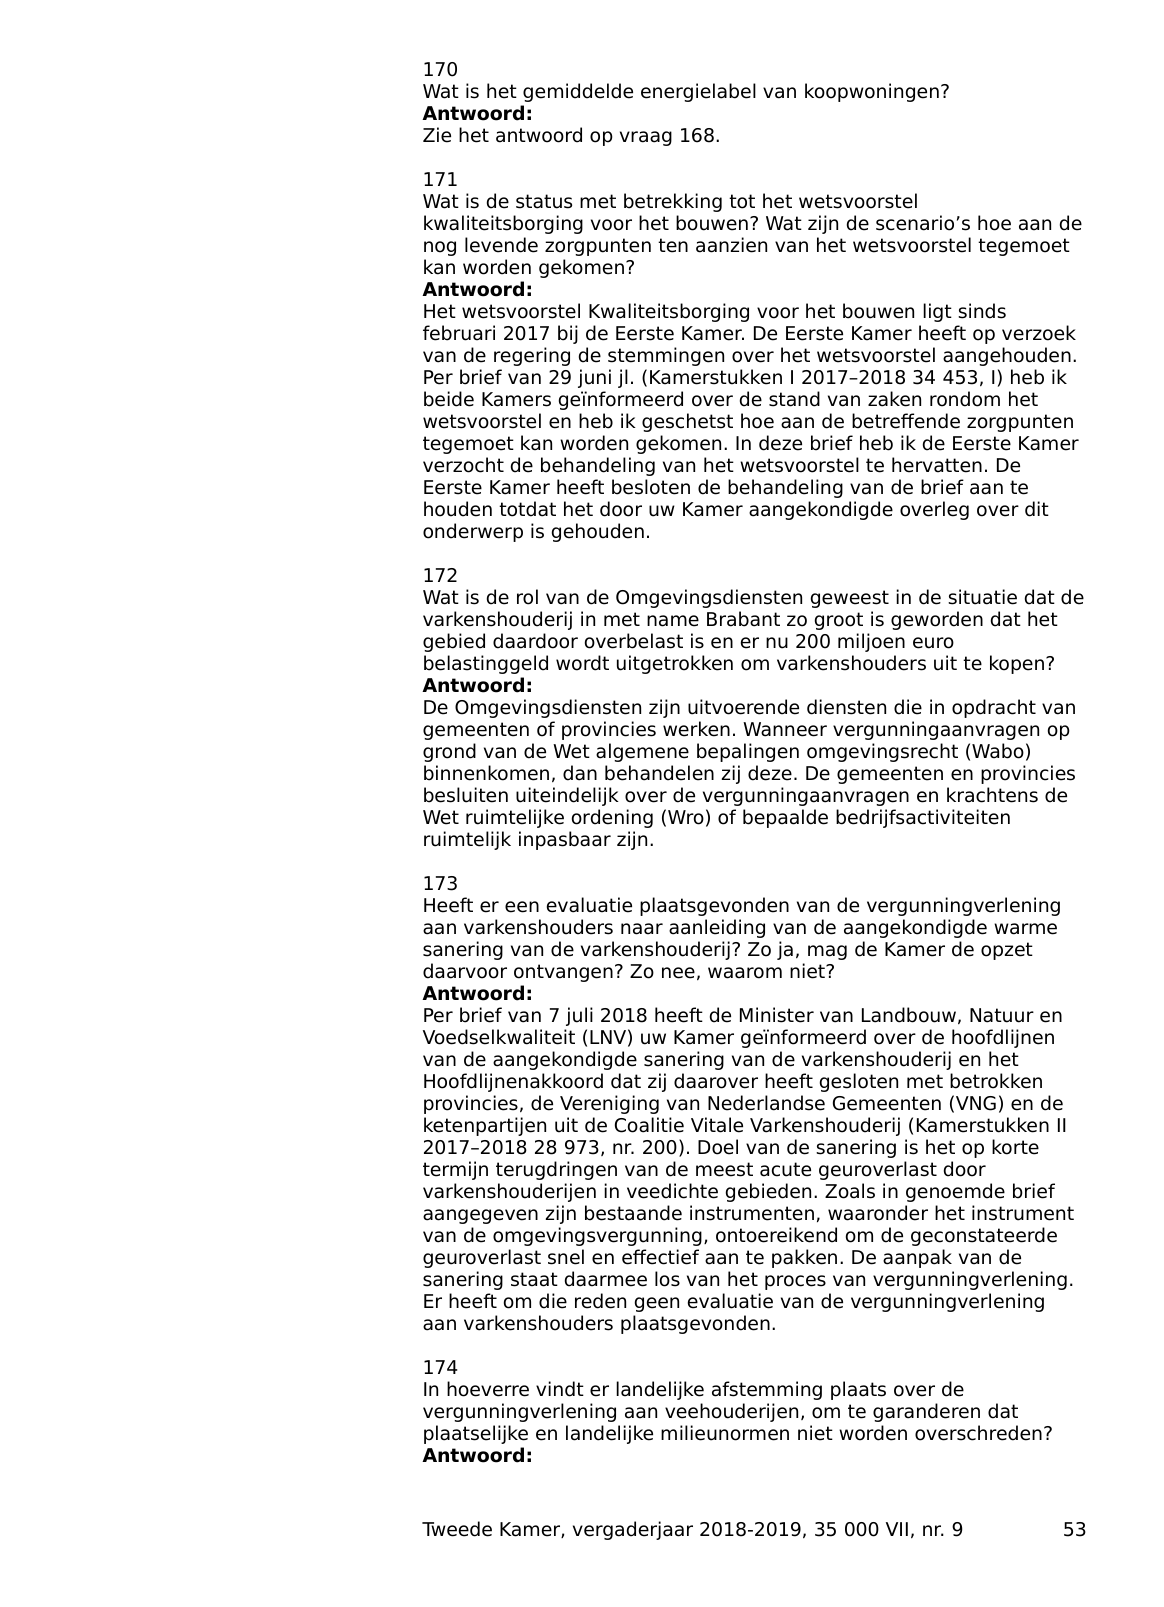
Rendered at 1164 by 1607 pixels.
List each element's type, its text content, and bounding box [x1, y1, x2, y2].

text Wat is de rol van de Omgevingsdiensten geweest in de situatie dat de varkenshouderij in met name Brabant zo groot is geworden dat het gebied daardoor overbelast is en er nu 200 miljoen euro belastinggeld wordt uitgetrokken om varkenshouders uit te kopen? [422, 587, 1087, 675]
text De Omgevingsdiensten zijn uitvoerende diensten die in opdracht van gemeenten of provincies werken. Wanneer vergunningaanvragen op grond van de Wet algemene bepalingen omgevingsrecht (Wabo) binnenkomen, dan behandelen zij deze. De gemeenten en provincies besluiten uiteindelijk over de vergunningaanvragen en krachtens de Wet ruimtelijke ordening (Wro) of bepaalde bedrijfsactiviteiten ruimtelijk inpasbaar zijn. [422, 697, 1087, 851]
text 174 [422, 1357, 1087, 1379]
text 173 [422, 873, 1087, 895]
text Wat is de status met betrekking tot het wetsvoorstel kwaliteitsborging voor het bouwen? Wat zijn de scenario’s hoe aan de nog levende zorgpunten ten aanzien van het wetsvoorstel tegemoet kan worden gekomen? [422, 191, 1087, 279]
text 170 [422, 59, 1087, 81]
text 171 [422, 169, 1087, 191]
text Antwoord: [422, 103, 1087, 125]
text Per brief van 7 juli 2018 heeft de Minister van Landbouw, Natuur en Voedselkwaliteit (LNV) uw Kamer geïnformeerd over de hoofdlijnen van de aangekondigde sanering van de varkenshouderij en het Hoofdlijnenakkoord dat zij daarover heeft gesloten met betrokken provincies, de Vereniging van Nederlandse Gemeenten (VNG) en de ketenpartijen uit de Coalitie Vitale Varkenshouderij (Kamerstukken II 2017–2018 28 973, nr. 200). Doel van de sanering is het op korte termijn terugdringen van de meest acute geuroverlast door varkenshouderijen in veedichte gebieden. Zoals in genoemde brief aangegeven zijn bestaande instrumenten, waaronder het instrument van de omgevingsvergunning, ontoereikend om de geconstateerde geuroverlast snel en effectief aan te pakken. De aanpak van de sanering staat daarmee los van het proces van vergunningverlening. Er heeft om die reden geen evaluatie van de vergunningverlening aan varkenshouders plaatsgevonden. [422, 1005, 1087, 1334]
text Wat is het gemiddelde energielabel van koopwoningen? [422, 81, 1087, 103]
text In hoeverre vindt er landelijke afstemming plaats over de vergunningverlening aan veehouderijen, om te garanderen dat plaatselijke en landelijke milieunormen niet worden overschreden? [422, 1379, 1087, 1444]
text Antwoord: [422, 675, 1087, 697]
text Het wetsvoorstel Kwaliteitsborging voor het bouwen ligt sinds februari 2017 bij de Eerste Kamer. De Eerste Kamer heeft op verzoek van de regering de stemmingen over het wetsvoorstel aangehouden. Per brief van 29 juni jl. (Kamerstukken I 2017–2018 34 453, I) heb ik beide Kamers geïnformeerd over de stand van zaken rondom het wetsvoorstel en heb ik geschetst hoe aan de betreffende zorgpunten tegemoet kan worden gekomen. In deze brief heb ik de Eerste Kamer verzocht de behandeling van het wetsvoorstel te hervatten. De Eerste Kamer heeft besloten de behandeling van de brief aan te houden totdat het door uw Kamer aangekondigde overleg over dit onderwerp is gehouden. [422, 301, 1087, 543]
text Antwoord: [422, 983, 1087, 1005]
text Zie het antwoord op vraag 168. [422, 125, 1087, 147]
text Antwoord: [422, 279, 1087, 301]
text Heeft er een evaluatie plaatsgevonden van de vergunningverlening aan varkenshouders naar aanleiding van de aangekondigde warme sanering van de varkenshouderij? Zo ja, mag de Kamer de opzet daarvoor ontvangen? Zo nee, waarom niet? [422, 895, 1087, 983]
text Antwoord: [422, 1444, 1087, 1467]
text 172 [422, 565, 1087, 587]
